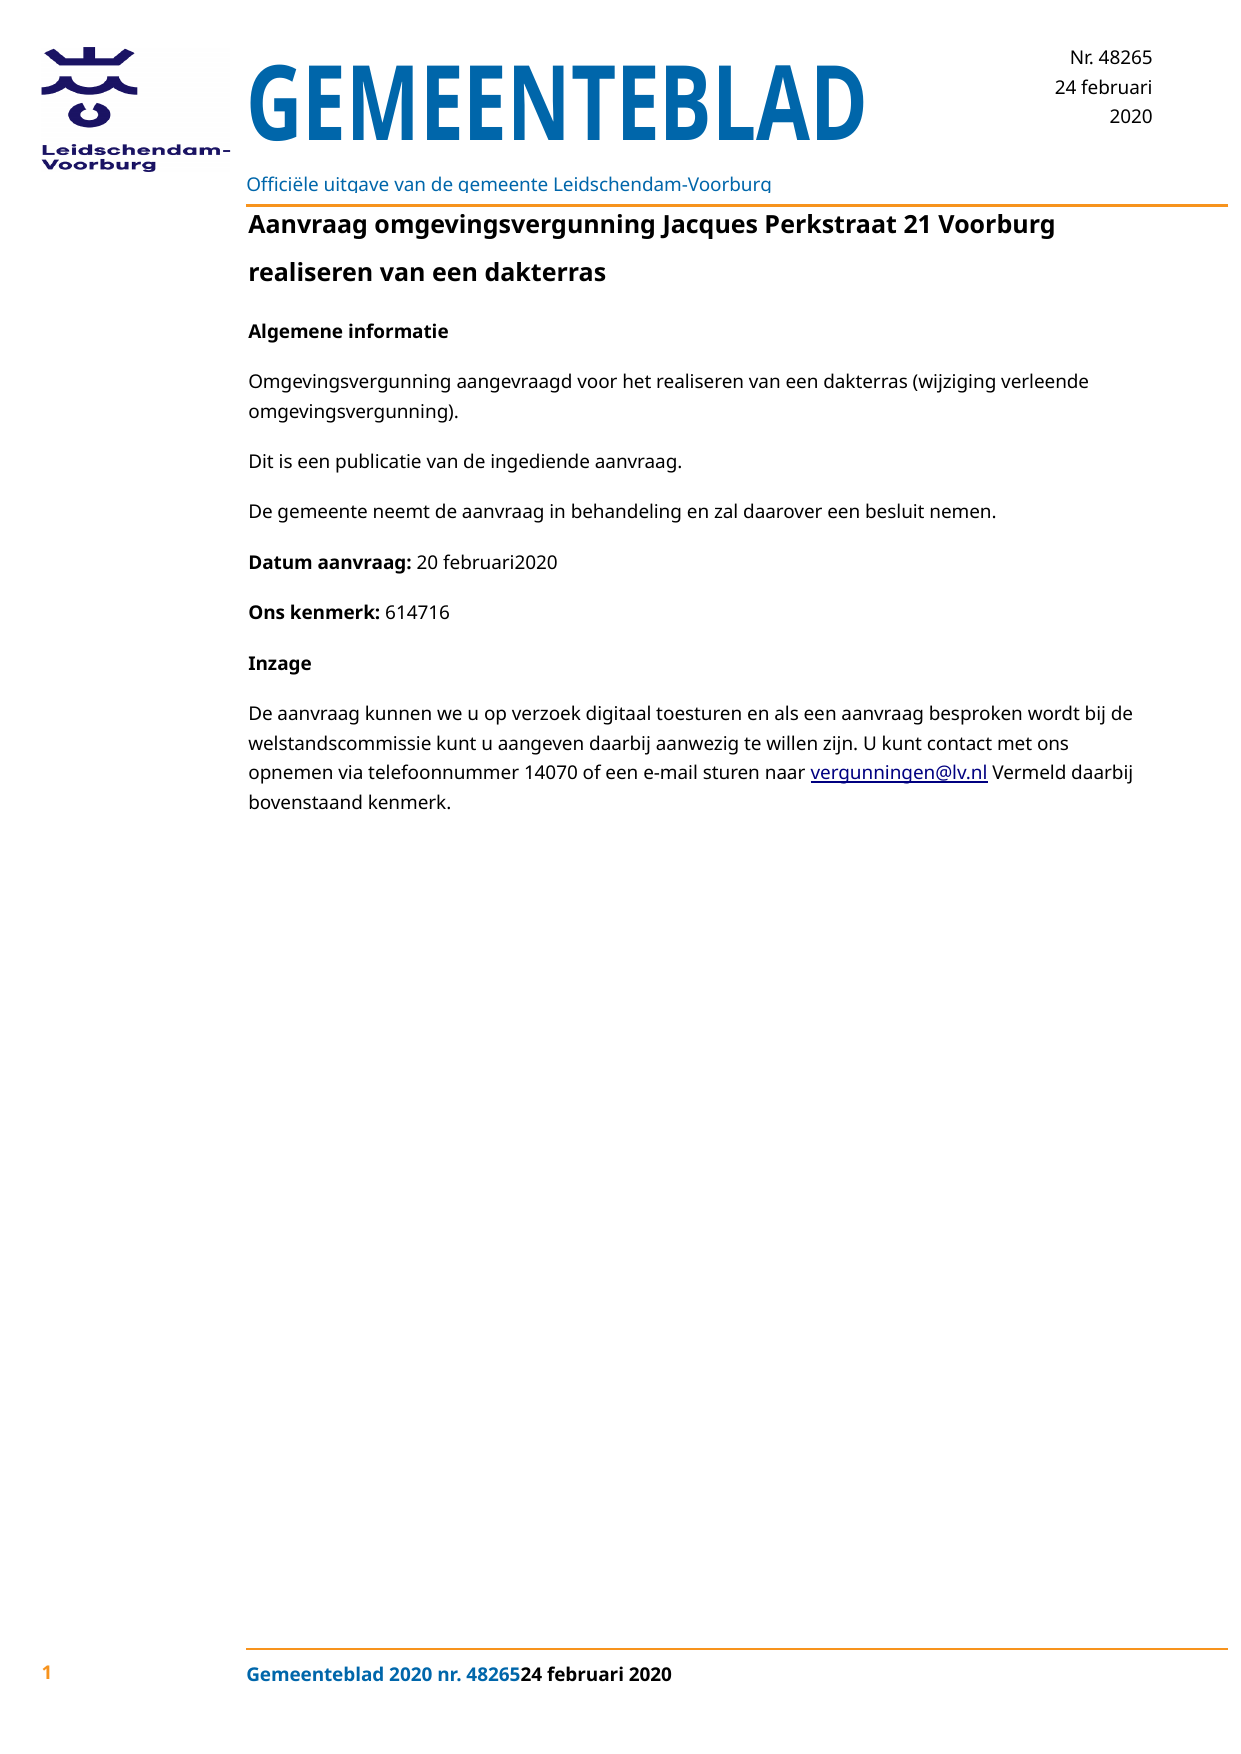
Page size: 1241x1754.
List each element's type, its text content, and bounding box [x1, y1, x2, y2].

text Aanvraag omgevingsvergunning Jacques Perkstraat 21 Voorburg realiseren van een dakterras [248, 207, 1152, 288]
text De aanvraag kunnen we u op verzoek digitaal toesturen en als een aanvraag besproken wordt bij de welstandscommissie kunt u aangeven daarbij aanwezig te willen zijn. U kunt contact met ons opnemen via telefoonnummer 14070 of een e-mail sturen naar vergunningen@lv.nl Vermeld daarbij bovenstaand kenmerk. [248, 700, 1152, 815]
text Ons kenmerk: 614716 [248, 599, 1152, 625]
text Dit is een publicatie van de ingediende aanvraag. [248, 448, 1152, 474]
text Algemene informatie [248, 318, 1152, 344]
text De gemeente neemt de aanvraag in behandeling en zal daarover een besluit nemen. [248, 499, 1152, 524]
text Omgevingsvergunning aangevraagd voor het realiseren van een dakterras (wijziging verleende omgevingsvergunning). [248, 368, 1152, 424]
text Inzage [248, 650, 1152, 676]
picture [41, 47, 231, 172]
text Datum aanvraag: 20 februari2020 [248, 549, 1152, 575]
